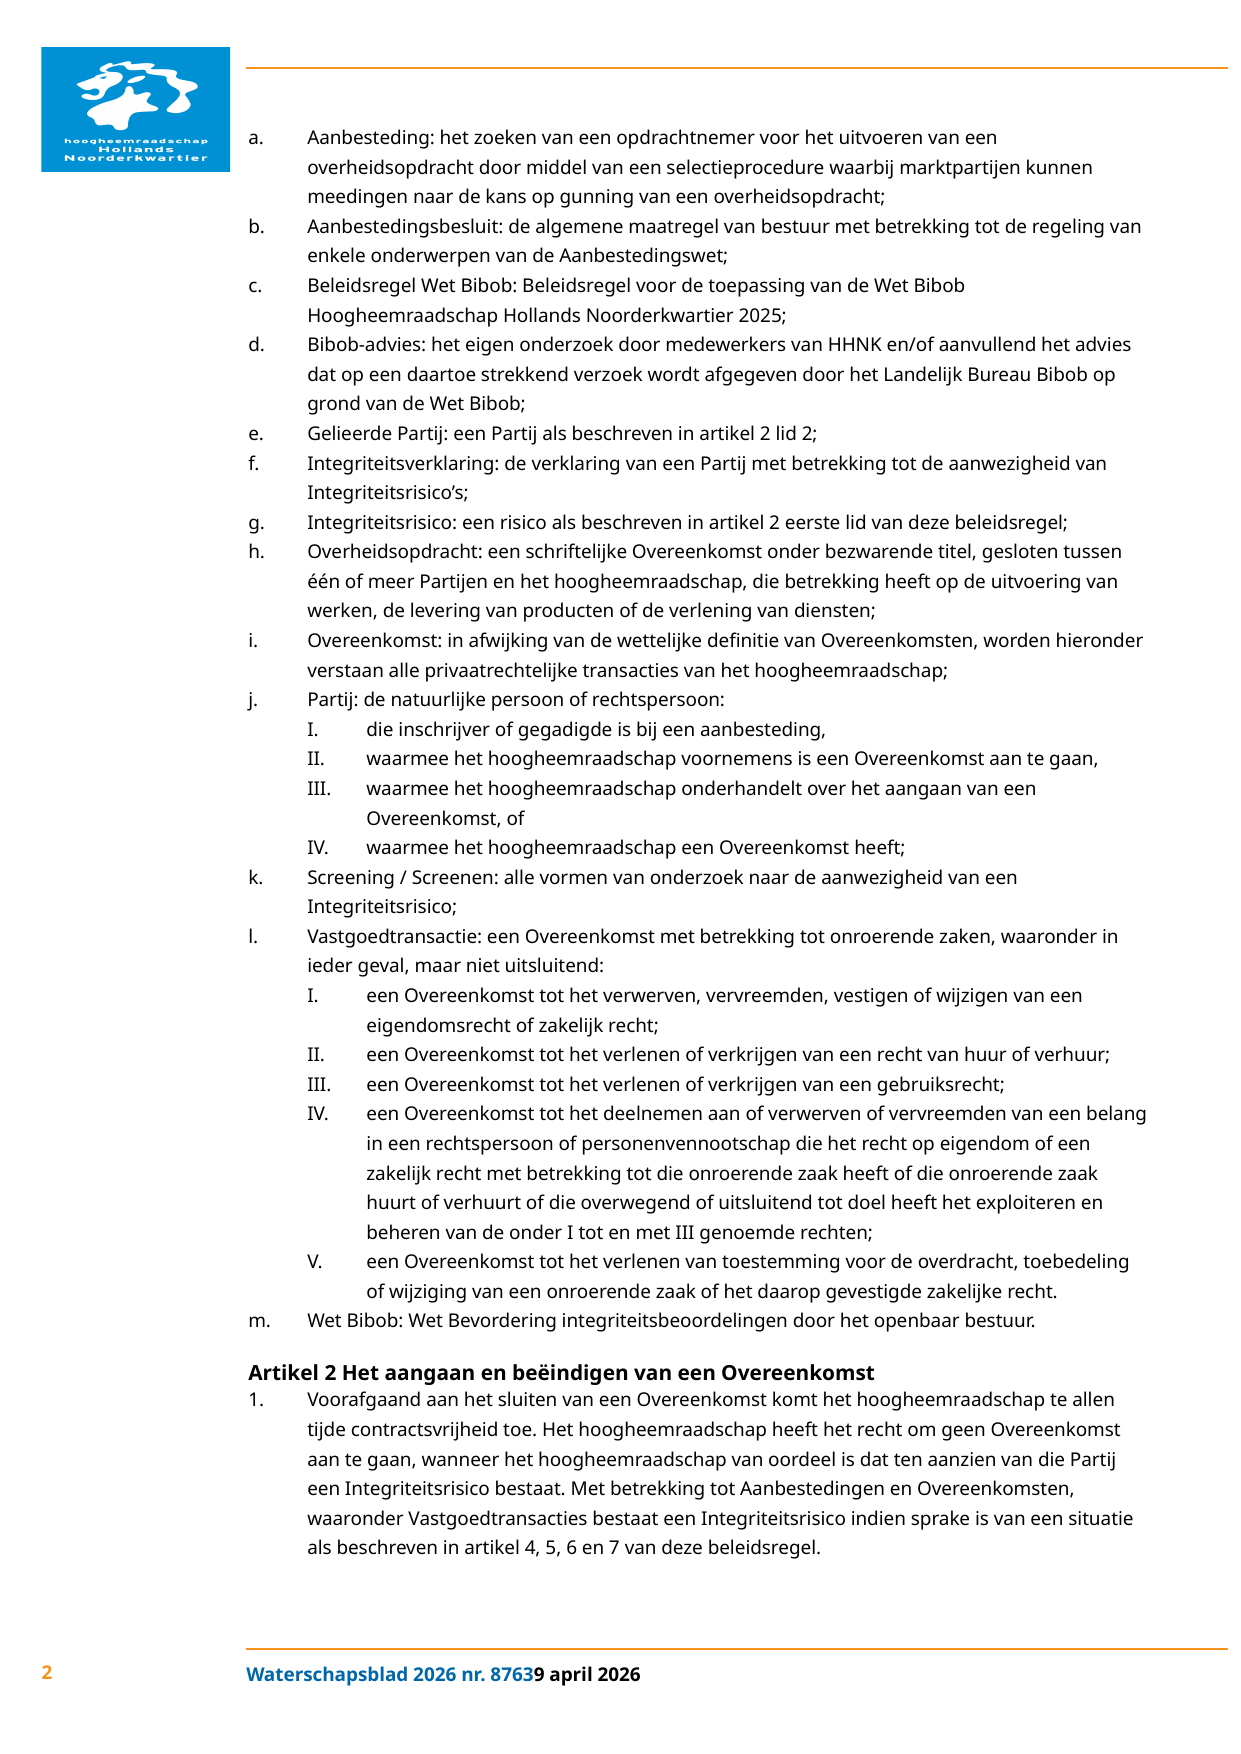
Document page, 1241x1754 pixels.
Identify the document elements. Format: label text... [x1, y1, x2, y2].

picture [129, 76, 144, 82]
list waarmee het hoogheemraadschap voornemens is een Overeenkomst aan te gaan, [307, 746, 1152, 771]
list Bibob-advies: het eigen onderzoek door medewerkers van HHNK en/of aanvullend het advies dat op een daartoe strekkend verzoek wordt afgegeven door het Landelijk Bureau Bibob op grond van de Wet Bibob; [248, 331, 1152, 416]
list Partij: de natuurlijke persoon of rechtspersoon: [248, 686, 1152, 712]
list Vastgoedtransactie: een Overeenkomst met betrekking tot onroerende zaken, waaronder in ieder geval, maar niet uitsluitend: [248, 923, 1152, 978]
list een Overeenkomst tot het verlenen of verkrijgen van een recht van huur of verhuur; [307, 1041, 1152, 1067]
list Overheidsopdracht: een schriftelijke Overeenkomst onder bezwarende titel, gesloten tussen één of meer Partijen en het hoogheemraadschap, die betrekking heeft op de uitvoering van werken, de levering van producten of de verlening van diensten; [248, 538, 1152, 623]
list Voorafgaand aan het sluiten van een Overeenkomst komt het hoogheemraadschap te allen tijde contractsvrijheid toe. Het hoogheemraadschap heeft het recht om geen Overeenkomst aan te gaan, wanneer het hoogheemraadschap van oordeel is dat ten aanzien van die Partij een Integriteitsrisico bestaat. Met betrekking tot Aanbestedingen en Overeenkomsten, waaronder Vastgoedtransacties bestaat een Integriteitsrisico indien sprake is van een situatie als beschreven in artikel 4, 5, 6 en 7 van deze beleidsregel. [248, 1387, 1152, 1560]
list een Overeenkomst tot het verlenen van toestemming voor de overdracht, toebedeling of wijziging van een onroerende zaak of het daarop gevestigde zakelijke recht. [307, 1248, 1152, 1304]
list Integriteitsverklaring: de verklaring van een Partij met betrekking tot de aanwezigheid van Integriteitsrisico’s; [248, 450, 1152, 505]
list Overeenkomst: in afwijking van de wettelijke definitie van Overeenkomsten, worden hieronder verstaan alle privaatrechtelijke transacties van het hoogheemraadschap; [248, 627, 1152, 683]
list een Overeenkomst tot het verlenen of verkrijgen van een gebruiksrecht; [307, 1071, 1152, 1097]
list Aanbestedingsbesluit: de algemene maatregel van bestuur met betrekking tot de regeling van enkele onderwerpen van de Aanbestedingswet; [248, 213, 1152, 268]
list Gelieerde Partij: een Partij als beschreven in artikel 2 lid 2; [248, 420, 1152, 446]
list Aanbesteding: het zoeken van een opdrachtnemer voor het uitvoeren van een overheidsopdracht door middel van een selectieprocedure waarbij marktpartijen kunnen meedingen naar de kans op gunning van een overheidsopdracht; [248, 124, 1152, 209]
list waarmee het hoogheemraadschap een Overeenkomst heeft; [307, 834, 1152, 860]
list een Overeenkomst tot het deelnemen aan of verwerven of vervreemden van een belang in een rechtspersoon of personenvennootschap die het recht op eigendom of een zakelijk recht met betrekking tot die onroerende zaak heeft of die onroerende zaak huurt of verhuurt of die overwegend of uitsluitend tot doel heeft het exploiteren en beheren van de onder I tot en met III genoemde rechten; [307, 1101, 1152, 1245]
picture [78, 64, 122, 99]
list Wet Bibob: Wet Bevordering integriteitsbeoordelingen door het openbaar bestuur. [248, 1308, 1152, 1333]
list waarmee het hoogheemraadschap onderhandelt over het aangaan van een Overeenkomst, of [307, 775, 1152, 831]
list Screening / Screenen: alle vormen van onderzoek naar de aanwezigheid van een Integriteitsrisico; [248, 864, 1152, 919]
list die inschrijver of gegadigde is bij een aanbesteding, [307, 716, 1152, 742]
list een Overeenkomst tot het verwerven, vervreemden, vestigen of wijzigen van een eigendomsrecht of zakelijk recht; [307, 982, 1152, 1038]
picture [118, 62, 197, 112]
text Artikel 2 Het aangaan en beëindigen van een Overeenkomst [248, 1358, 1152, 1387]
list Beleidsregel Wet Bibob: Beleidsregel voor de toepassing van de Wet Bibob Hoogheemraadschap Hollands Noorderkwartier 2025; [248, 272, 1152, 328]
list Integriteitsrisico: een risico als beschreven in artikel 2 eerste lid van deze beleidsregel; [248, 509, 1152, 535]
picture [88, 87, 157, 130]
